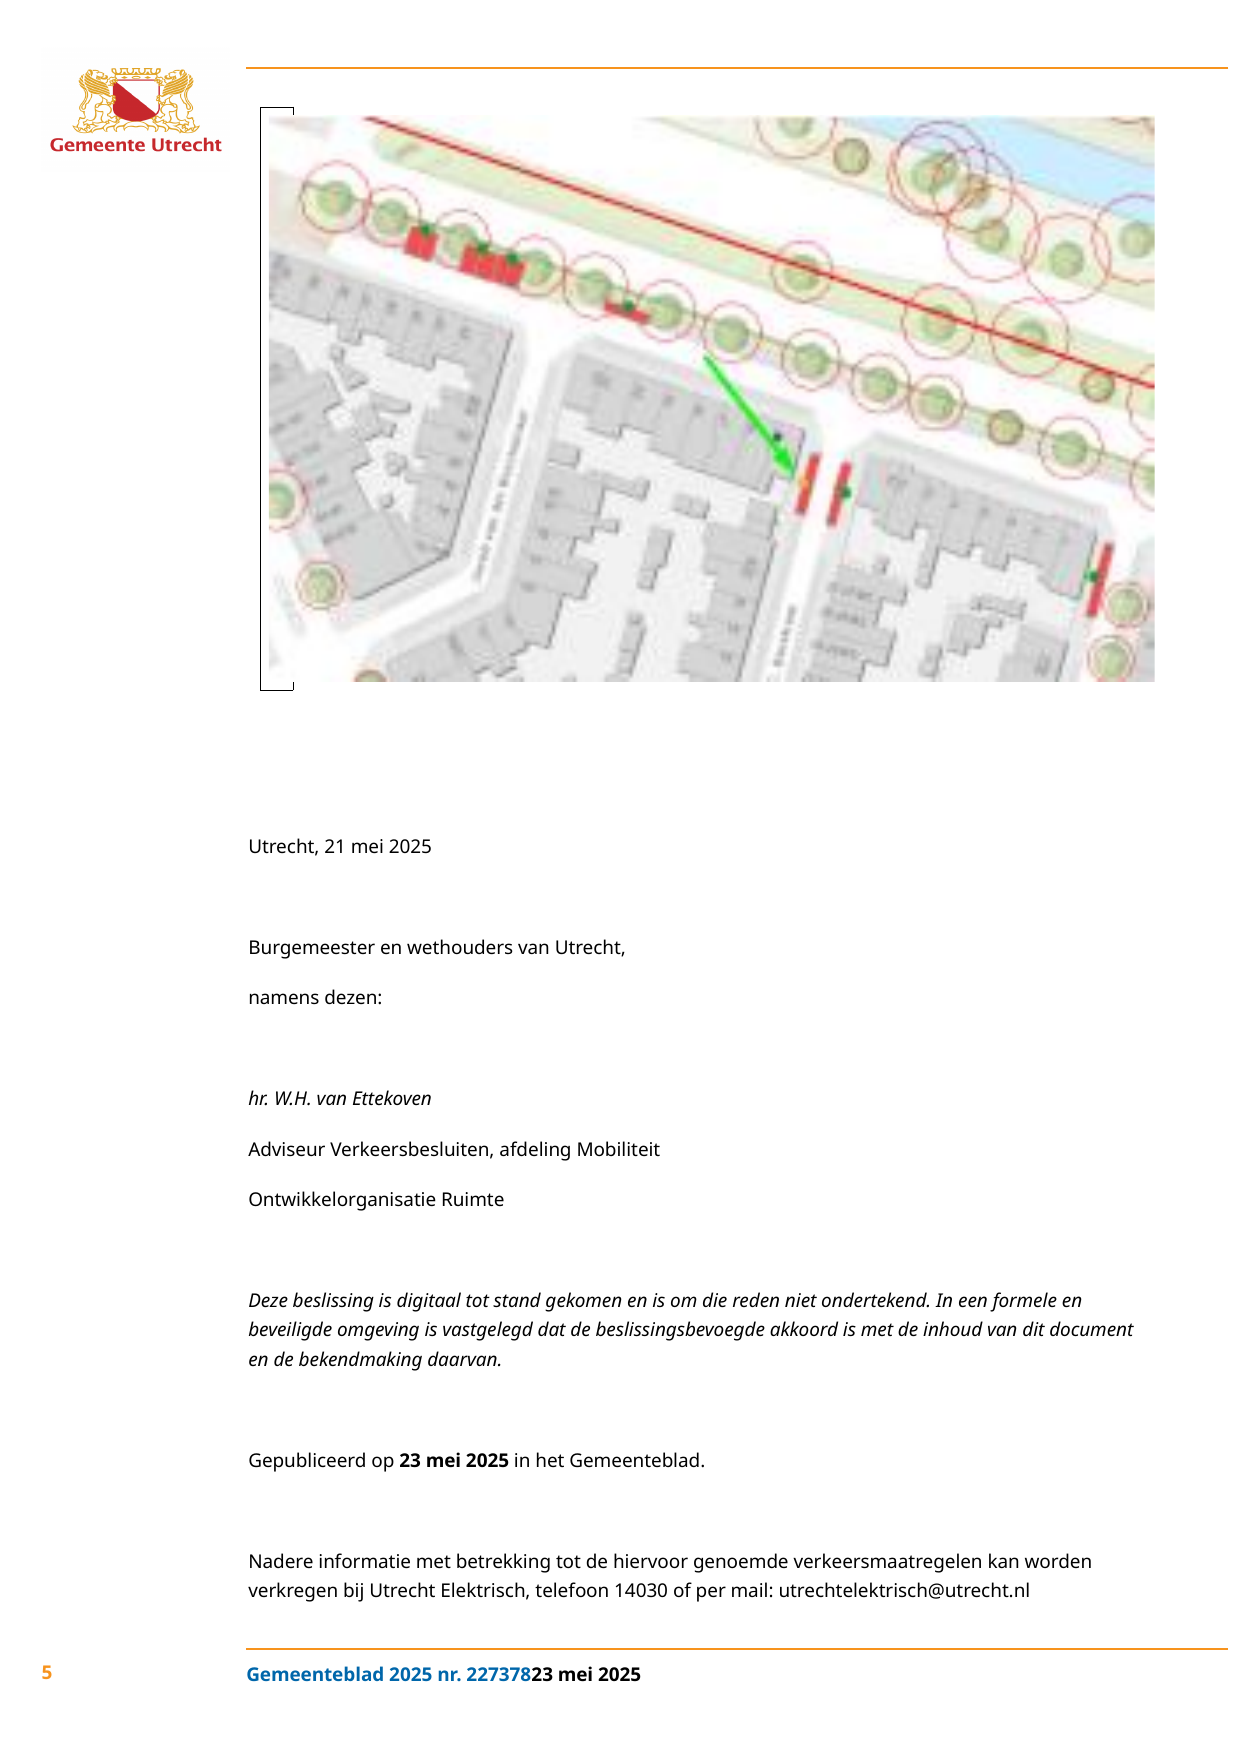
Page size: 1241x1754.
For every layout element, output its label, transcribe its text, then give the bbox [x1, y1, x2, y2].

picture [41, 47, 231, 172]
text namens dezen: [248, 984, 1152, 1010]
text Gepubliceerd op 23 mei 2025 in het Gemeenteblad. [248, 1447, 1152, 1473]
text Deze beslissing is digitaal tot stand gekomen en is om die reden niet ondertekend. In een formele en beveiligde omgeving is vastgelegd dat de beslissingsbevoegde akkoord is met de inhoud van dit document en de bekendmaking daarvan. [248, 1287, 1152, 1372]
text Ontwikkelorganisatie Ruimte [248, 1186, 1152, 1212]
text Adviseur Verkeersbesluiten, afdeling Mobiliteit [248, 1136, 1152, 1162]
text Utrecht, 21 mei 2025 [248, 833, 1152, 859]
picture [268, 115, 1155, 682]
text Nadere informatie met betrekking tot de hiervoor genoemde verkeersmaatregelen kan worden verkregen bij Utrecht Elektrisch, telefoon 14030 of per mail: utrechtelektrisch@utrecht.nl [248, 1548, 1152, 1603]
text hr. W.H. van Ettekoven [248, 1085, 1152, 1111]
text Burgemeester en wethouders van Utrecht, [248, 934, 1152, 960]
